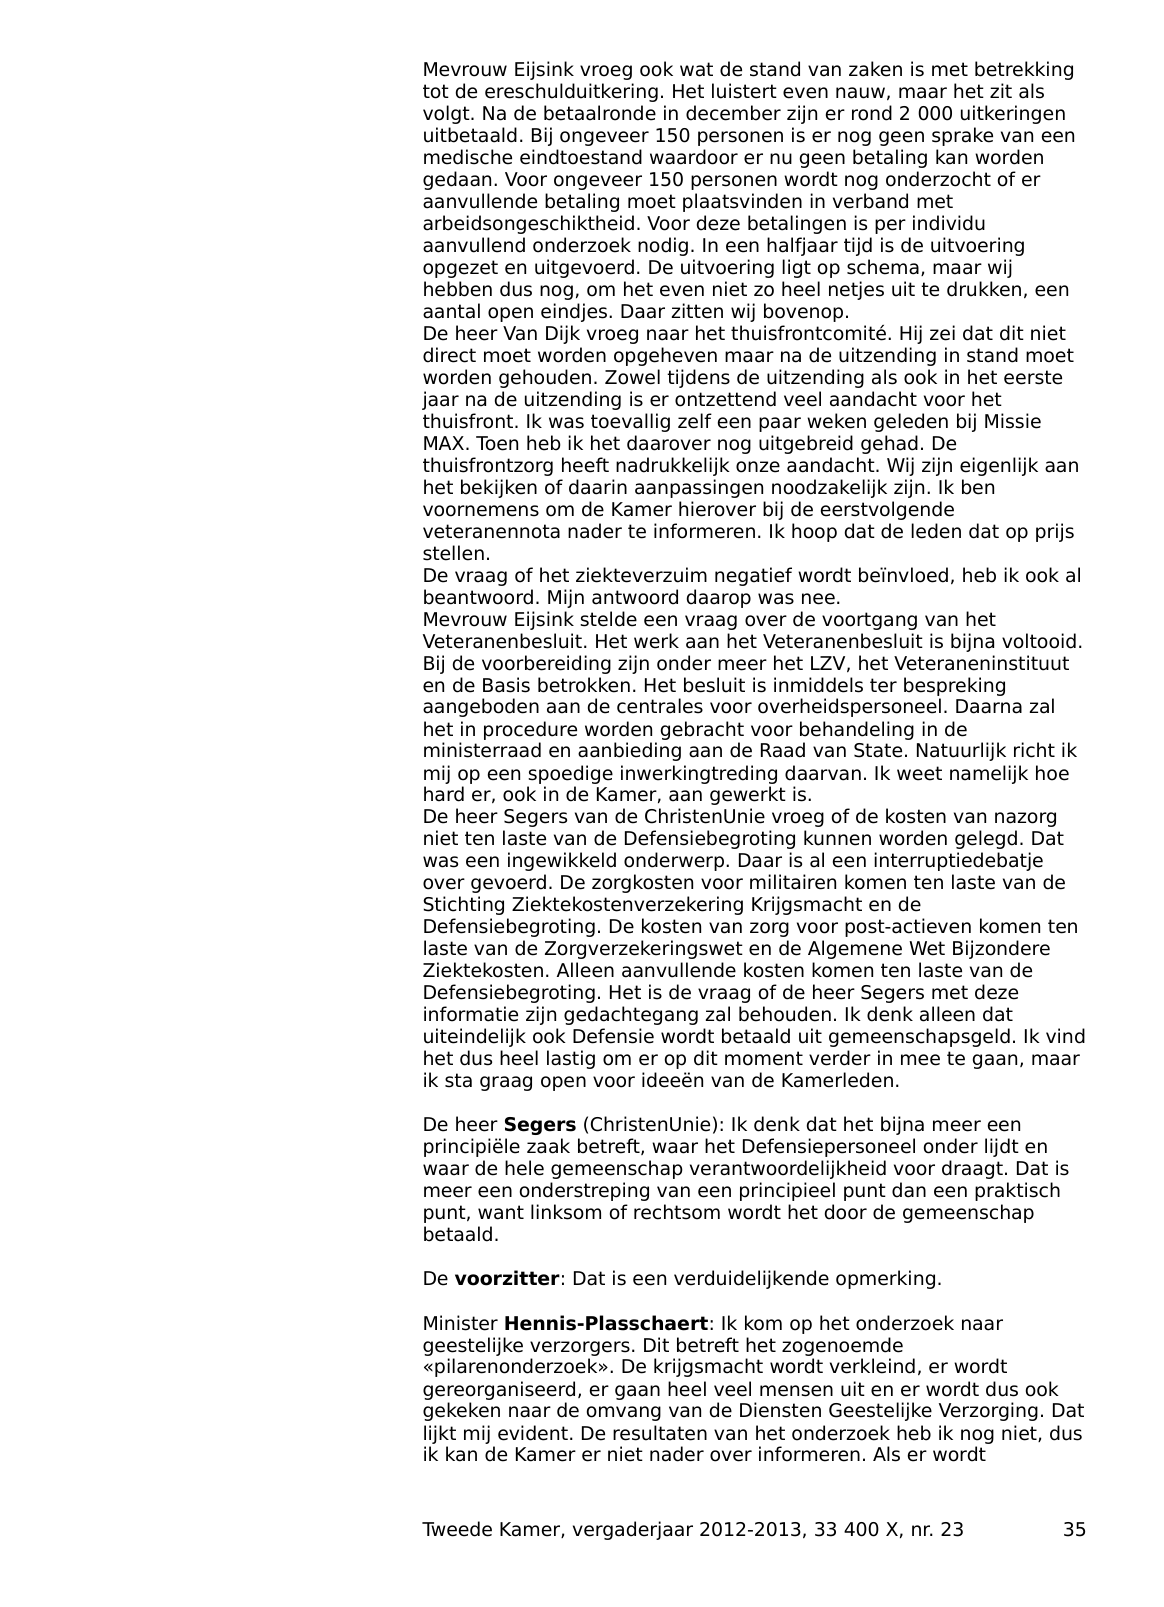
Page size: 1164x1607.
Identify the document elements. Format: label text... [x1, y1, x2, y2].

text De heer Segers van de ChristenUnie vroeg of de kosten van nazorg niet ten laste van de Defensiebegroting kunnen worden gelegd. Dat was een ingewikkeld onderwerp. Daar is al een interruptiedebatje over gevoerd. De zorgkosten voor militairen komen ten laste van de Stichting Ziektekostenverzekering Krijgsmacht en de Defensiebegroting. De kosten van zorg voor post-actieven komen ten laste van de Zorgverzekeringswet en de Algemene Wet Bijzondere Ziektekosten. Alleen aanvullende kosten komen ten laste van de Defensiebegroting. Het is de vraag of de heer Segers met deze informatie zijn gedachtegang zal behouden. Ik denk alleen dat uiteindelijk ook Defensie wordt betaald uit gemeenschapsgeld. Ik vind het dus heel lastig om er op dit moment verder in mee te gaan, maar ik sta graag open voor ideeën van de Kamerleden. [422, 806, 1087, 1092]
text De heer Van Dijk vroeg naar het thuisfrontcomité. Hij zei dat dit niet direct moet worden opgeheven maar na de uitzending in stand moet worden gehouden. Zowel tijdens de uitzending als ook in het eerste jaar na de uitzending is er ontzettend veel aandacht voor het thuisfront. Ik was toevallig zelf een paar weken geleden bij Missie MAX. Toen heb ik het daarover nog uitgebreid gehad. De thuisfrontzorg heeft nadrukkelijk onze aandacht. Wij zijn eigenlijk aan het bekijken of daarin aanpassingen noodzakelijk zijn. Ik ben voornemens om de Kamer hierover bij de eerstvolgende veteranennota nader te informeren. Ik hoop dat de leden dat op prijs stellen. [422, 323, 1087, 564]
text De vraag of het ziekteverzuim negatief wordt beïnvloed, heb ik ook al beantwoord. Mijn antwoord daarop was nee. [422, 564, 1087, 608]
text Mevrouw Eijsink vroeg ook wat de stand van zaken is met betrekking tot de ereschulduitkering. Het luistert even nauw, maar het zit als volgt. Na de betaalronde in december zijn er rond 2 000 uitkeringen uitbetaald. Bij ongeveer 150 personen is er nog geen sprake van een medische eindtoestand waardoor er nu geen betaling kan worden gedaan. Voor ongeveer 150 personen wordt nog onderzocht of er aanvullende betaling moet plaatsvinden in verband met arbeidsongeschiktheid. Voor deze betalingen is per individu aanvullend onderzoek nodig. In een halfjaar tijd is de uitvoering opgezet en uitgevoerd. De uitvoering ligt op schema, maar wij hebben dus nog, om het even niet zo heel netjes uit te drukken, een aantal open eindjes. Daar zitten wij bovenop. [422, 59, 1087, 323]
text Mevrouw Eijsink stelde een vraag over de voortgang van het Veteranenbesluit. Het werk aan het Veteranenbesluit is bijna voltooid. Bij de voorbereiding zijn onder meer het LZV, het Veteraneninstituut en de Basis betrokken. Het besluit is inmiddels ter bespreking aangeboden aan de centrales voor overheidspersoneel. Daarna zal het in procedure worden gebracht voor behandeling in de ministerraad en aanbieding aan de Raad van State. Natuurlijk richt ik mij op een spoedige inwerkingtreding daarvan. Ik weet namelijk hoe hard er, ook in de Kamer, aan gewerkt is. [422, 608, 1087, 806]
text Minister Hennis-Plasschaert: Ik kom op het onderzoek naar geestelijke verzorgers. Dit betreft het zogenoemde «pilarenonderzoek». De krijgsmacht wordt verkleind, er wordt gereorganiseerd, er gaan heel veel mensen uit en er wordt dus ook gekeken naar de omvang van de Diensten Geestelijke Verzorging. Dat lijkt mij evident. De resultaten van het onderzoek heb ik nog niet, dus ik kan de Kamer er niet nader over informeren. Als er wordt [422, 1312, 1087, 1466]
text De voorzitter: Dat is een verduidelijkende opmerking. [422, 1268, 1087, 1290]
text De heer Segers (ChristenUnie): Ik denk dat het bijna meer een principiële zaak betreft, waar het Defensiepersoneel onder lijdt en waar de hele gemeenschap verantwoordelijkheid voor draagt. Dat is meer een onderstreping van een principieel punt dan een praktisch punt, want linksom of rechtsom wordt het door de gemeenschap betaald. [422, 1114, 1087, 1246]
